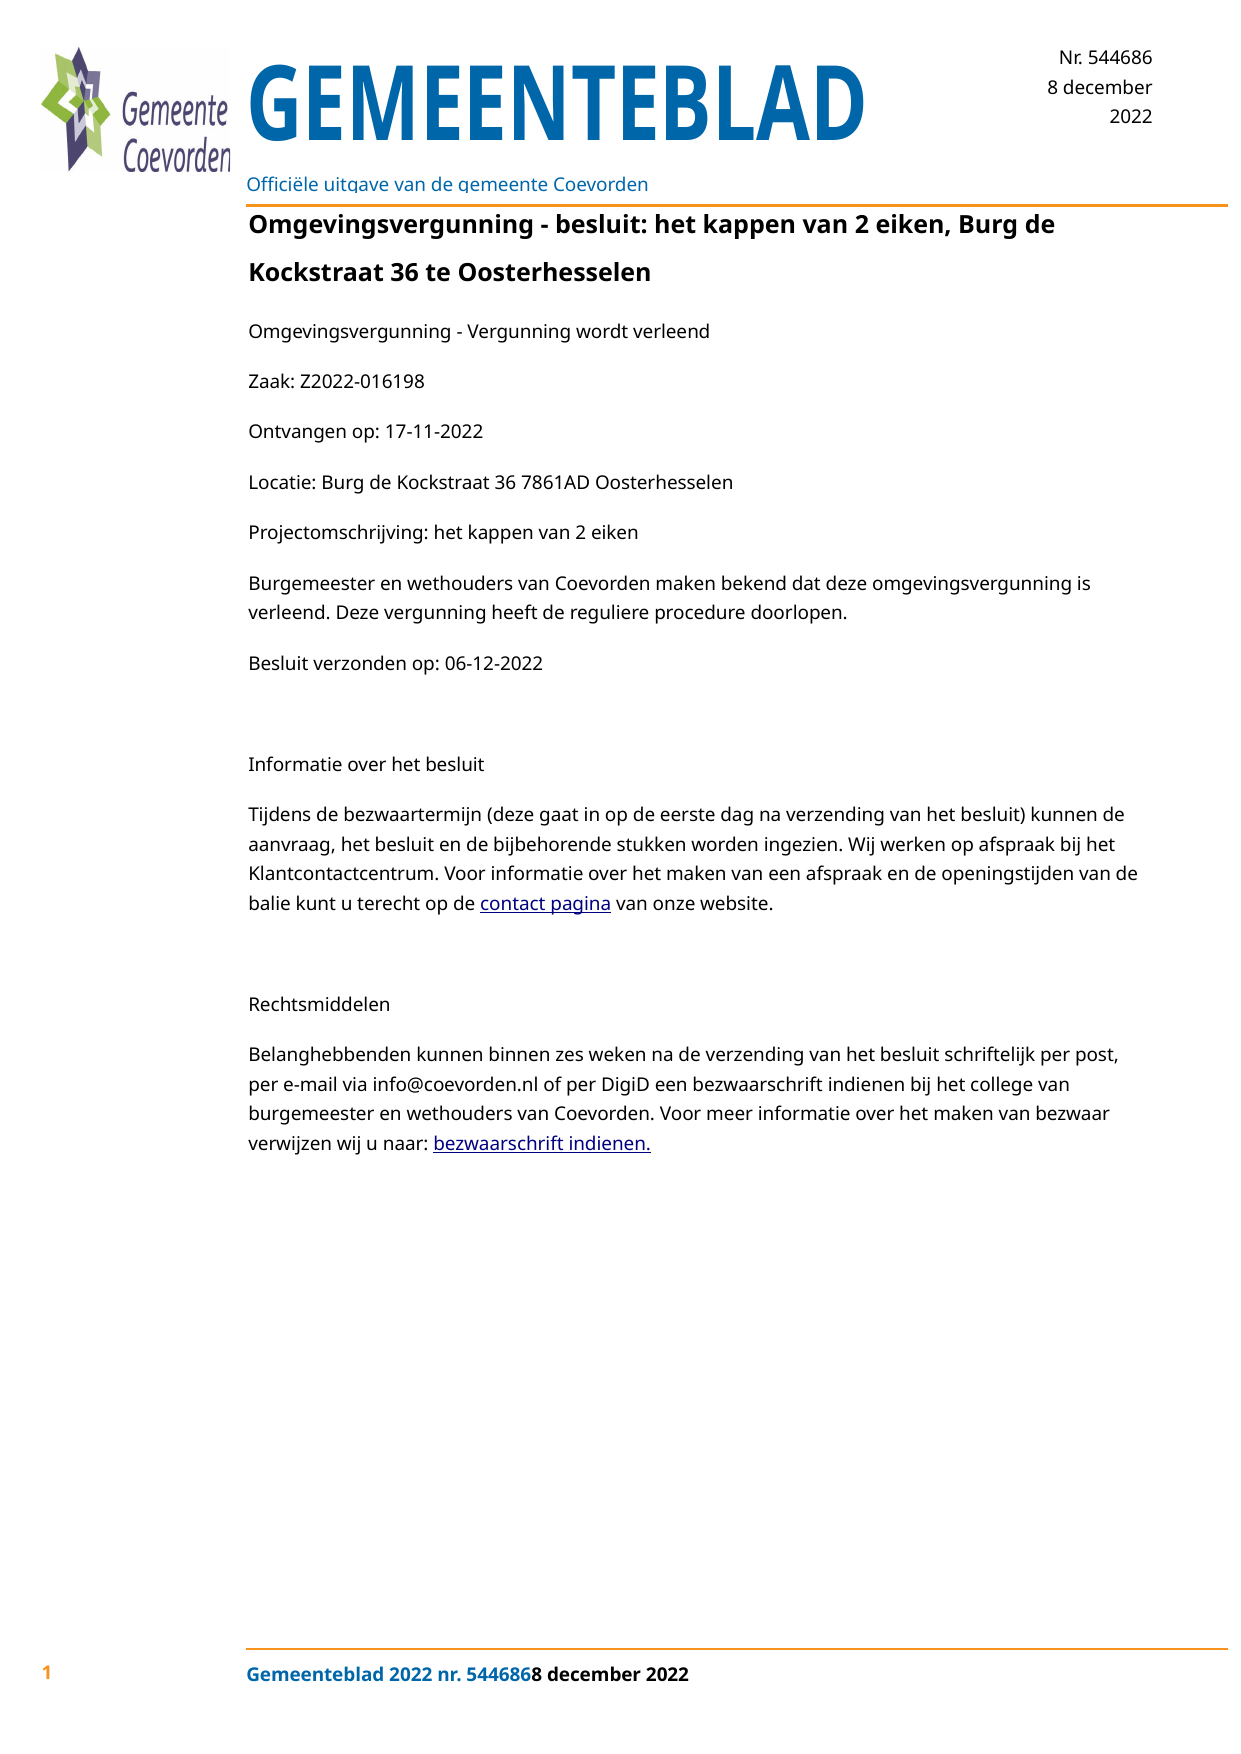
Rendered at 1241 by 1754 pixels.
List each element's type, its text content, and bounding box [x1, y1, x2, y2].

text Belanghebbenden kunnen binnen zes weken na de verzending van het besluit schriftelijk per post, per e-mail via info@coevorden.nl of per DigiD een bezwaarschrift indienen bij het college van burgemeester en wethouders van Coevorden. Voor meer informatie over het maken van bezwaar verwijzen wij u naar: bezwaarschrift indienen. [248, 1041, 1152, 1156]
text Locatie: Burg de Kockstraat 36 7861AD Oosterhesselen [248, 469, 1152, 495]
text Omgevingsvergunning - besluit: het kappen van 2 eiken, Burg de Kockstraat 36 te Oosterhesselen [248, 207, 1152, 288]
text Zaak: Z2022-016198 [248, 368, 1152, 394]
text Ontvangen op: 17-11-2022 [248, 419, 1152, 444]
text Tijdens de bezwaartermijn (deze gaat in op de eerste dag na verzending van het besluit) kunnen de aanvraag, het besluit en de bijbehorende stukken worden ingezien. Wij werken op afspraak bij het Klantcontactcentrum. Voor informatie over het maken van een afspraak en de openingstijden van de balie kunt u terecht op de contact pagina van onze website. [248, 801, 1152, 916]
picture [41, 47, 231, 172]
text Rechtsmiddelen [248, 991, 1152, 1017]
text Informatie over het besluit [248, 751, 1152, 777]
text Projectomschrijving: het kappen van 2 eiken [248, 519, 1152, 545]
text Omgevingsvergunning - Vergunning wordt verleend [248, 318, 1152, 344]
text Besluit verzonden op: 06-12-2022 [248, 650, 1152, 676]
text Burgemeester en wethouders van Coevorden maken bekend dat deze omgevingsvergunning is verleend. Deze vergunning heeft de reguliere procedure doorlopen. [248, 570, 1152, 625]
